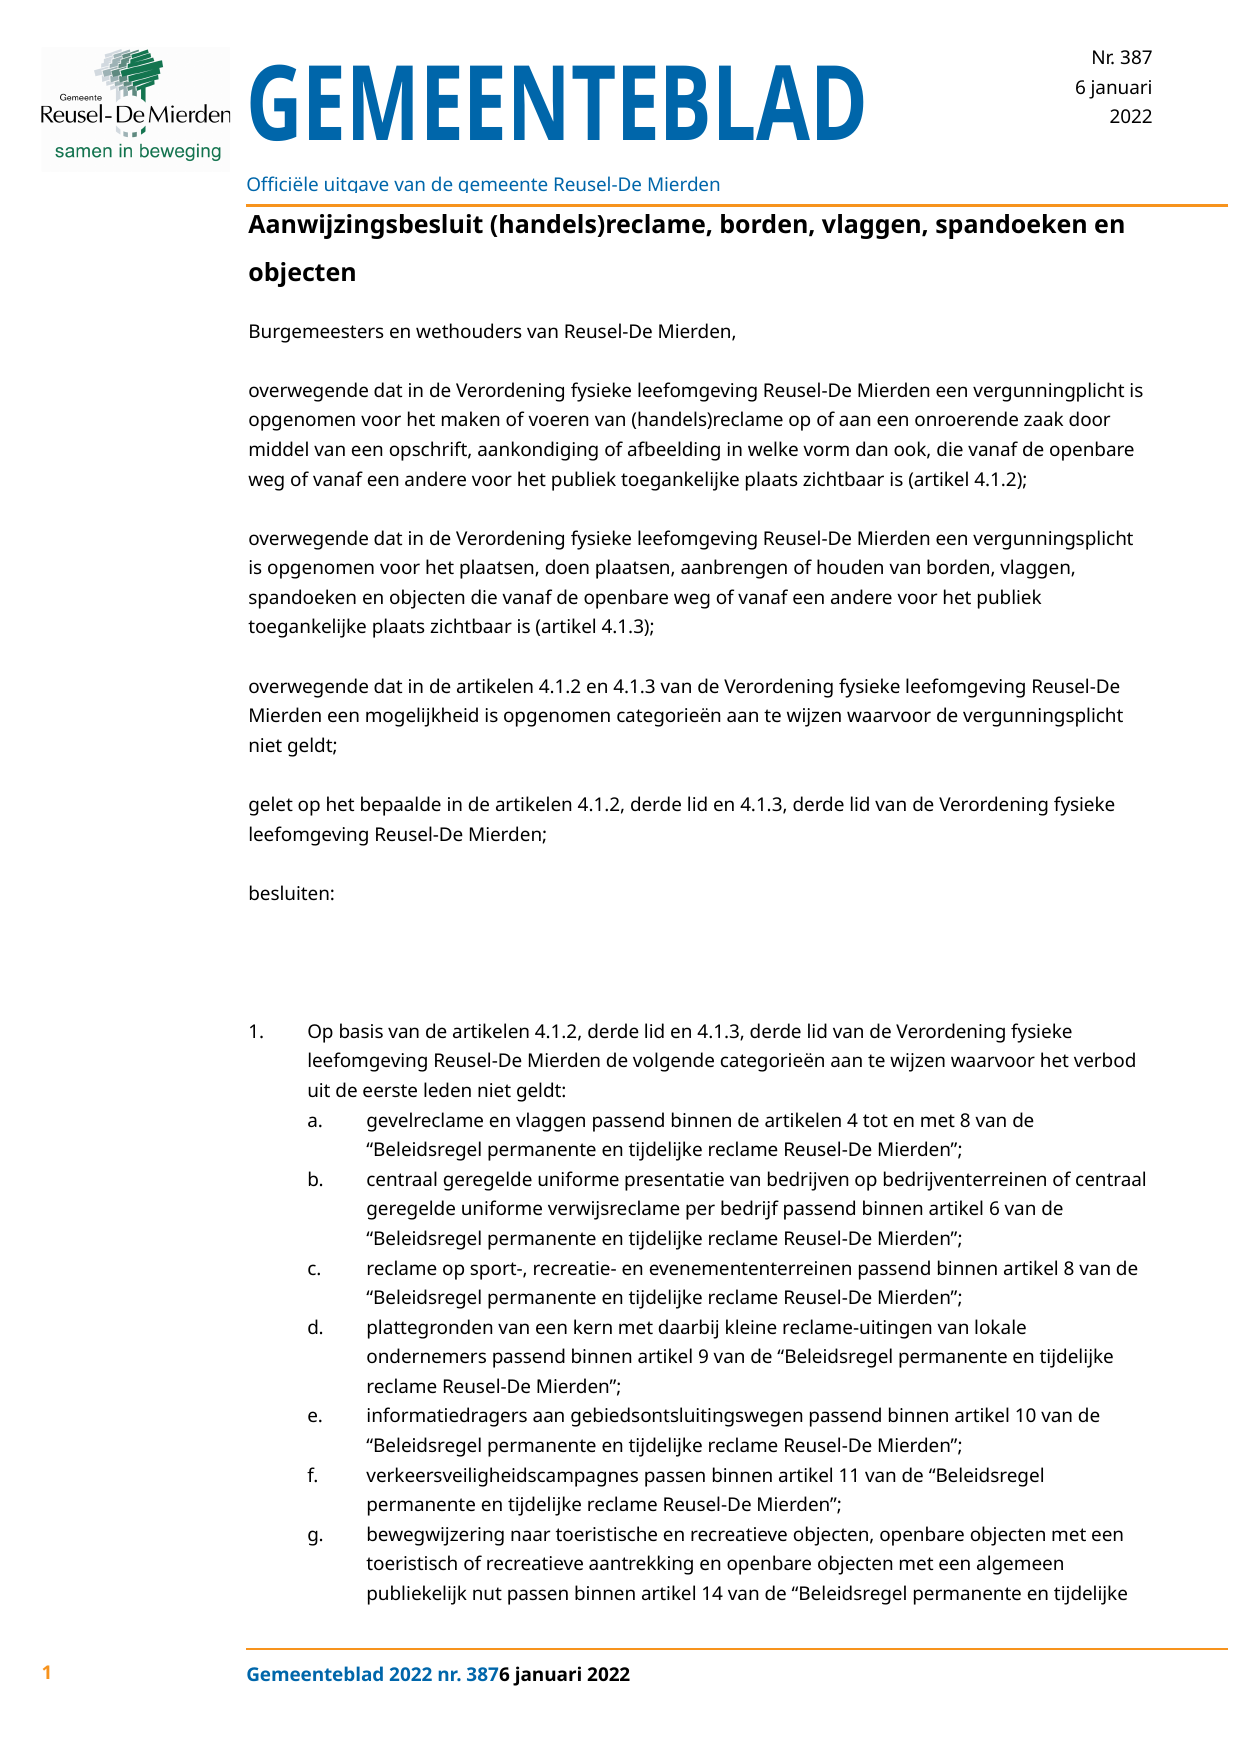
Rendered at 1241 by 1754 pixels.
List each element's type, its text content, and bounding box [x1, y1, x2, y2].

text overwegende dat in de Verordening fysieke leefomgeving Reusel-De Mierden een vergunningplicht is opgenomen voor het maken of voeren van (handels)reclame op of aan een onroerende zaak door middel van een opschrift, aankondiging of afbeelding in welke vorm dan ook, die vanaf de openbare weg of vanaf een andere voor het publiek toegankelijke plaats zichtbaar is (artikel 4.1.2); [248, 377, 1152, 492]
text besluiten: [248, 880, 1152, 906]
text gelet op het bepaalde in de artikelen 4.1.2, derde lid en 4.1.3, derde lid van de Verordening fysieke leefomgeving Reusel-De Mierden; [248, 791, 1152, 847]
text overwegende dat in de artikelen 4.1.2 en 4.1.3 van de Verordening fysieke leefomgeving Reusel-De Mierden een mogelijkheid is opgenomen categorieën aan te wijzen waarvoor de vergunningsplicht niet geldt; [248, 673, 1152, 758]
list verkeersveiligheidscampagnes passen binnen artikel 11 van de “Beleidsregel permanente en tijdelijke reclame Reusel-De Mierden”; [307, 1462, 1152, 1517]
text Burgemeesters en wethouders van Reusel-De Mierden, [248, 318, 1152, 344]
list centraal geregelde uniforme presentatie van bedrijven op bedrijventerreinen of centraal geregelde uniforme verwijsreclame per bedrijf passend binnen artikel 6 van de “Beleidsregel permanente en tijdelijke reclame Reusel-De Mierden”; [307, 1166, 1152, 1251]
text overwegende dat in de Verordening fysieke leefomgeving Reusel-De Mierden een vergunningsplicht is opgenomen voor het plaatsen, doen plaatsen, aanbrengen of houden van borden, vlaggen, spandoeken en objecten die vanaf de openbare weg of vanaf een andere voor het publiek toegankelijke plaats zichtbaar is (artikel 4.1.3); [248, 525, 1152, 639]
list gevelreclame en vlaggen passend binnen de artikelen 4 tot en met 8 van de “Beleidsregel permanente en tijdelijke reclame Reusel-De Mierden”; [307, 1107, 1152, 1162]
list reclame op sport-, recreatie- en evenemententerreinen passend binnen artikel 8 van de “Beleidsregel permanente en tijdelijke reclame Reusel-De Mierden”; [307, 1255, 1152, 1310]
list plattegronden van een kern met daarbij kleine reclame-uitingen van lokale ondernemers passend binnen artikel 9 van de “Beleidsregel permanente en tijdelijke reclame Reusel-De Mierden”; [307, 1314, 1152, 1399]
picture [41, 47, 231, 172]
list informatiedragers aan gebiedsontsluitingswegen passend binnen artikel 10 van de “Beleidsregel permanente en tijdelijke reclame Reusel-De Mierden”; [307, 1403, 1152, 1458]
text Aanwijzingsbesluit (handels)reclame, borden, vlaggen, spandoeken en objecten [248, 207, 1152, 288]
list Op basis van de artikelen 4.1.2, derde lid en 4.1.3, derde lid van de Verordening fysieke leefomgeving Reusel-De Mierden de volgende categorieën aan te wijzen waarvoor het verbod uit de eerste leden niet geldt: [248, 1018, 1152, 1103]
list bewegwijzering naar toeristische en recreatieve objecten, openbare objecten met een toeristisch of recreatieve aantrekking en openbare objecten met een algemeen publiekelijk nut passen binnen artikel 14 van de “Beleidsregel permanente en tijdelijke [307, 1521, 1152, 1606]
